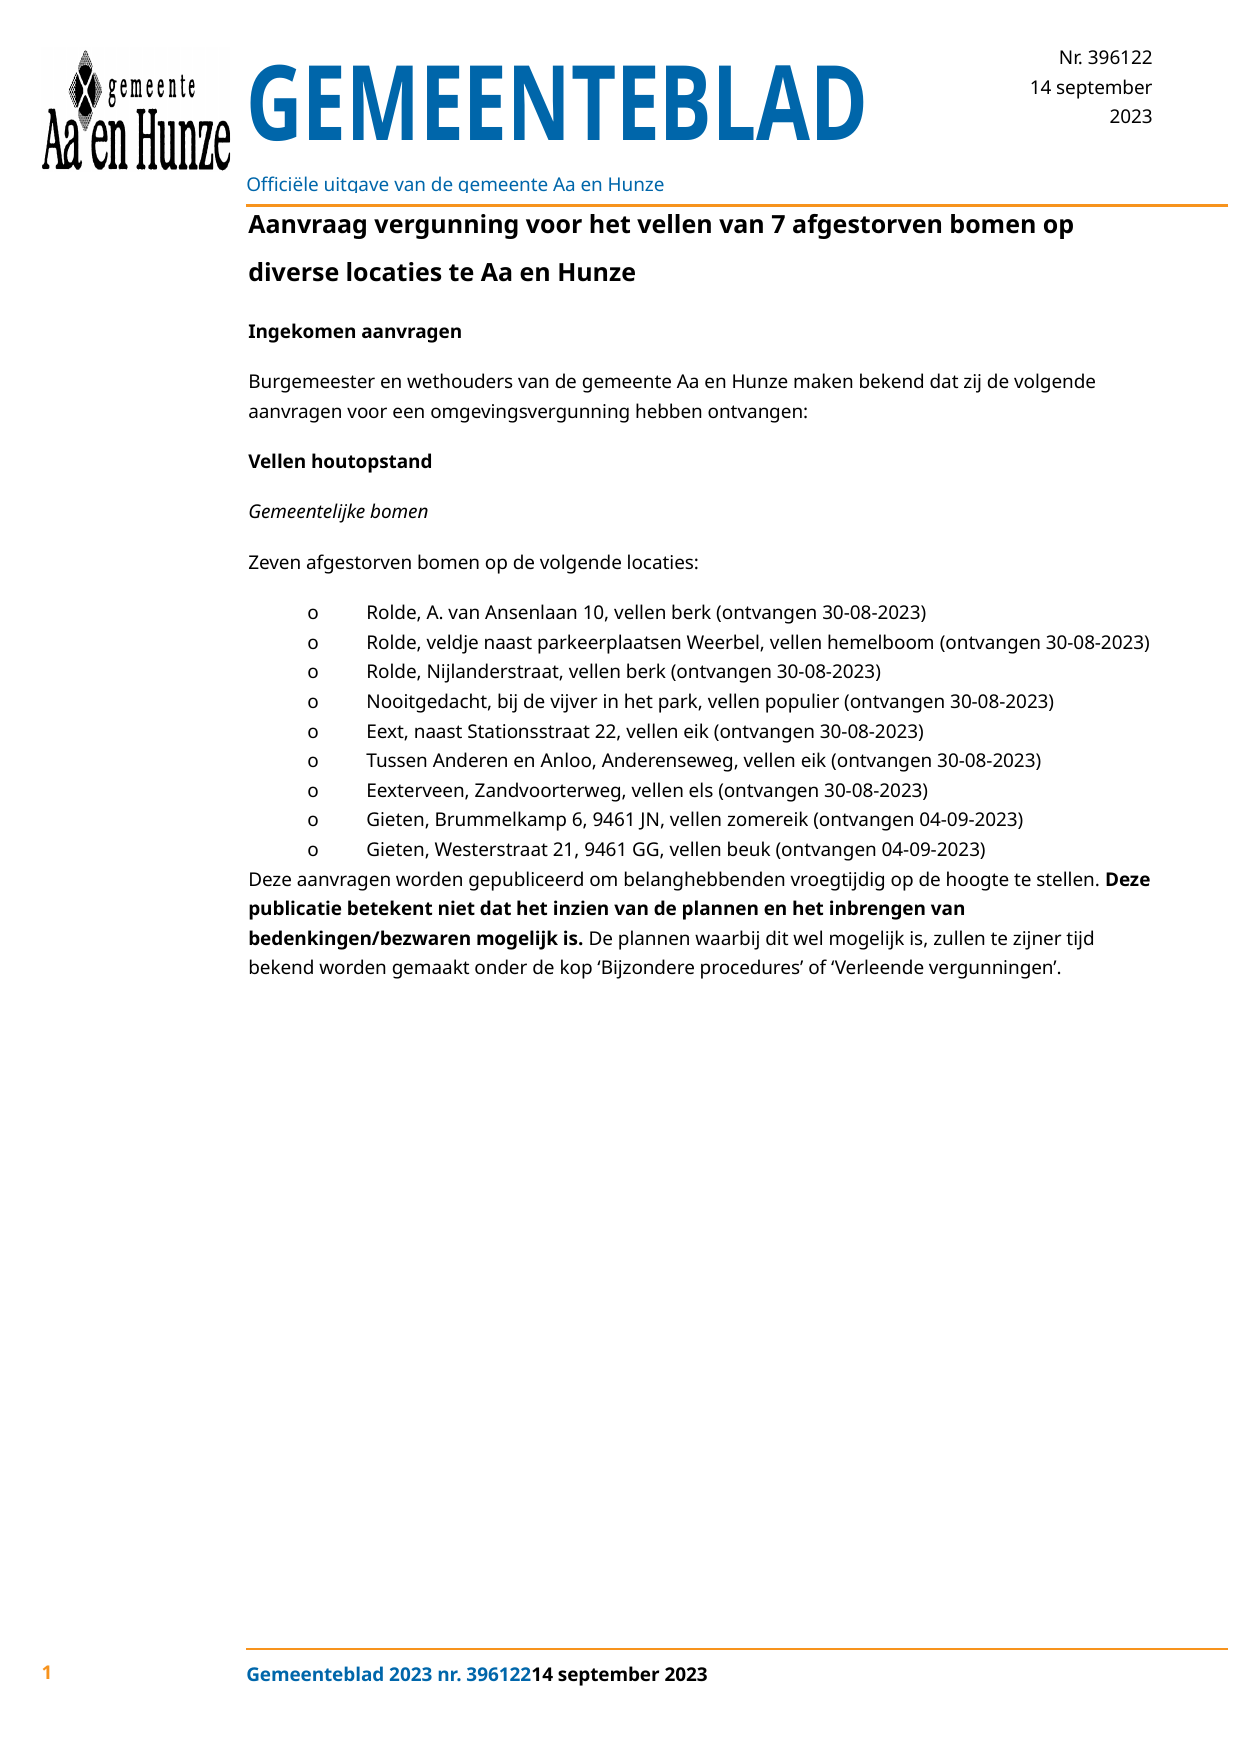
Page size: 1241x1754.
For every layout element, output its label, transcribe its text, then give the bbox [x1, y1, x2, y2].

list Rolde, Nijlanderstraat, vellen berk (ontvangen 30-08-2023) [307, 659, 1152, 684]
list Gieten, Brummelkamp 6, 9461 JN, vellen zomereik (ontvangen 04-09-2023) [307, 807, 1152, 832]
text Zeven afgestorven bomen op de volgende locaties: [248, 549, 1152, 575]
list Nooitgedacht, bij de vijver in het park, vellen populier (ontvangen 30-08-2023) [307, 688, 1152, 714]
text Deze aanvragen worden gepubliceerd om belanghebbenden vroegtijdig op de hoogte te stellen. Deze publicatie betekent niet dat het inzien van de plannen en het inbrengen van bedenkingen/bezwaren mogelijk is. De plannen waarbij dit wel mogelijk is, zullen te zijner tijd bekend worden gemaakt onder de kop ‘Bijzondere procedures’ of ‘Verleende vergunningen’. [248, 866, 1152, 980]
list Eexterveen, Zandvoorterweg, vellen els (ontvangen 30-08-2023) [307, 777, 1152, 803]
list Rolde, A. van Ansenlaan 10, vellen berk (ontvangen 30-08-2023) [307, 599, 1152, 625]
text Ingekomen aanvragen [248, 318, 1152, 344]
text Gemeentelijke bomen [248, 499, 1152, 524]
list Eext, naast Stationsstraat 22, vellen eik (ontvangen 30-08-2023) [307, 718, 1152, 744]
text Vellen houtopstand [248, 448, 1152, 474]
text Aanvraag vergunning voor het vellen van 7 afgestorven bomen op diverse locaties te Aa en Hunze [248, 207, 1152, 288]
text Burgemeester en wethouders van de gemeente Aa en Hunze maken bekend dat zij de volgende aanvragen voor een omgevingsvergunning hebben ontvangen: [248, 368, 1152, 424]
list Gieten, Westerstraat 21, 9461 GG, vellen beuk (ontvangen 04-09-2023) [307, 836, 1152, 862]
picture [41, 47, 231, 172]
list Rolde, veldje naast parkeerplaatsen Weerbel, vellen hemelboom (ontvangen 30-08-2023) [307, 629, 1152, 655]
list Tussen Anderen en Anloo, Anderenseweg, vellen eik (ontvangen 30-08-2023) [307, 747, 1152, 773]
